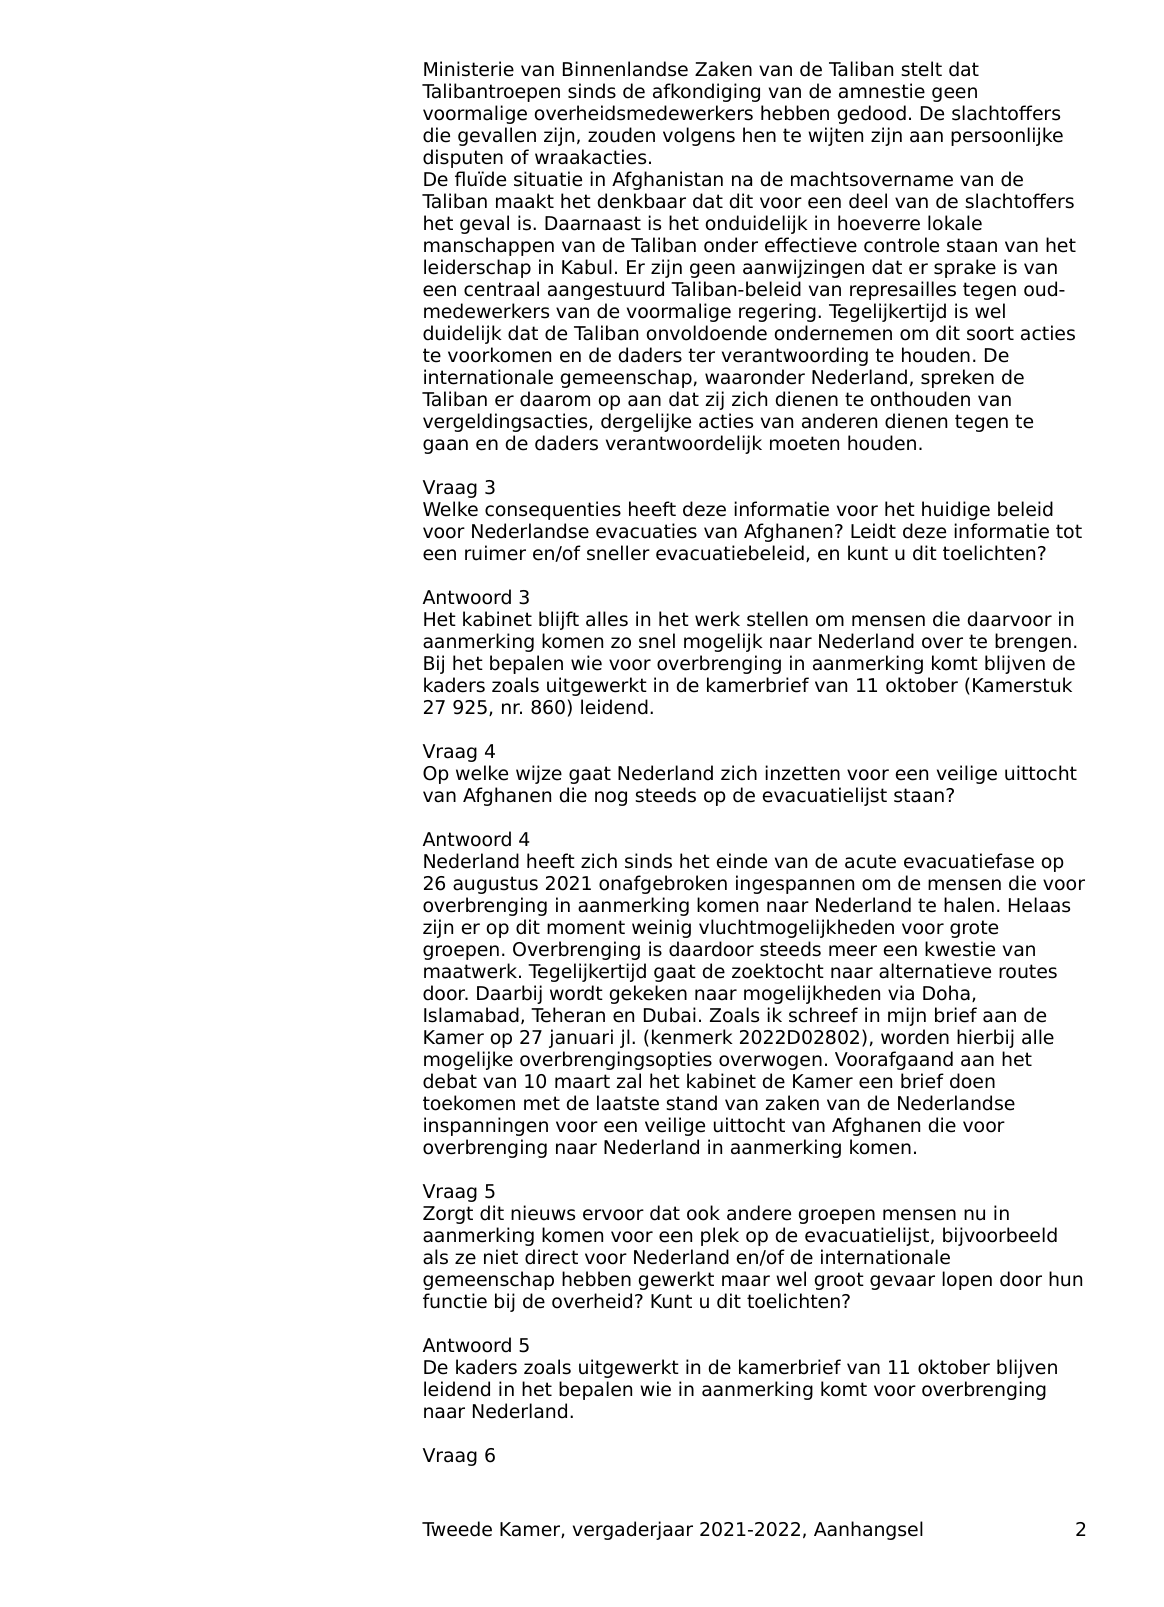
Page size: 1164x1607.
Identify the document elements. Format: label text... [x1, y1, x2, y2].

text Het kabinet blijft alles in het werk stellen om mensen die daarvoor in aanmerking komen zo snel mogelijk naar Nederland over te brengen. Bij het bepalen wie voor overbrenging in aanmerking komt blijven de kaders zoals uitgewerkt in de kamerbrief van 11 oktober (Kamerstuk 27 925, nr. 860) leidend. [422, 609, 1087, 719]
text Antwoord 3 [422, 587, 1087, 609]
text Antwoord 5 [422, 1335, 1087, 1357]
text De kaders zoals uitgewerkt in de kamerbrief van 11 oktober blijven leidend in het bepalen wie in aanmerking komt voor overbrenging naar Nederland. [422, 1357, 1087, 1423]
text De fluïde situatie in Afghanistan na de machtsovername van de Taliban maakt het denkbaar dat dit voor een deel van de slachtoffers het geval is. Daarnaast is het onduidelijk in hoeverre lokale manschappen van de Taliban onder effectieve controle staan van het leiderschap in Kabul. Er zijn geen aanwijzingen dat er sprake is van een centraal aangestuurd Taliban-beleid van represailles tegen oud-medewerkers van de voormalige regering. Tegelijkertijd is wel duidelijk dat de Taliban onvoldoende ondernemen om dit soort acties te voorkomen en de daders ter verantwoording te houden. De internationale gemeenschap, waaronder Nederland, spreken de Taliban er daarom op aan dat zij zich dienen te onthouden van vergeldingsacties, dergelijke acties van anderen dienen tegen te gaan en de daders verantwoordelijk moeten houden. [422, 169, 1087, 455]
text Op welke wijze gaat Nederland zich inzetten voor een veilige uittocht van Afghanen die nog steeds op de evacuatielijst staan? [422, 763, 1087, 807]
text Welke consequenties heeft deze informatie voor het huidige beleid voor Nederlandse evacuaties van Afghanen? Leidt deze informatie tot een ruimer en/of sneller evacuatiebeleid, en kunt u dit toelichten? [422, 499, 1087, 565]
text Vraag 6 [422, 1445, 1087, 1467]
text Vraag 3 [422, 477, 1087, 499]
text Antwoord 4 [422, 829, 1087, 851]
text Vraag 5 [422, 1181, 1087, 1203]
text Ministerie van Binnenlandse Zaken van de Taliban stelt dat Talibantroepen sinds de afkondiging van de amnestie geen voormalige overheidsmedewerkers hebben gedood. De slachtoffers die gevallen zijn, zouden volgens hen te wijten zijn aan persoonlijke disputen of wraakacties. [422, 59, 1087, 169]
text Nederland heeft zich sinds het einde van de acute evacuatiefase op 26 augustus 2021 onafgebroken ingespannen om de mensen die voor overbrenging in aanmerking komen naar Nederland te halen. Helaas zijn er op dit moment weinig vluchtmogelijkheden voor grote groepen. Overbrenging is daardoor steeds meer een kwestie van maatwerk. Tegelijkertijd gaat de zoektocht naar alternatieve routes door. Daarbij wordt gekeken naar mogelijkheden via Doha, Islamabad, Teheran en Dubai. Zoals ik schreef in mijn brief aan de Kamer op 27 januari jl. (kenmerk 2022D02802), worden hierbij alle mogelijke overbrengingsopties overwogen. Voorafgaand aan het debat van 10 maart zal het kabinet de Kamer een brief doen toekomen met de laatste stand van zaken van de Nederlandse inspanningen voor een veilige uittocht van Afghanen die voor overbrenging naar Nederland in aanmerking komen. [422, 851, 1087, 1159]
text Zorgt dit nieuws ervoor dat ook andere groepen mensen nu in aanmerking komen voor een plek op de evacuatielijst, bijvoorbeeld als ze niet direct voor Nederland en/of de internationale gemeenschap hebben gewerkt maar wel groot gevaar lopen door hun functie bij de overheid? Kunt u dit toelichten? [422, 1203, 1087, 1313]
text Vraag 4 [422, 741, 1087, 763]
